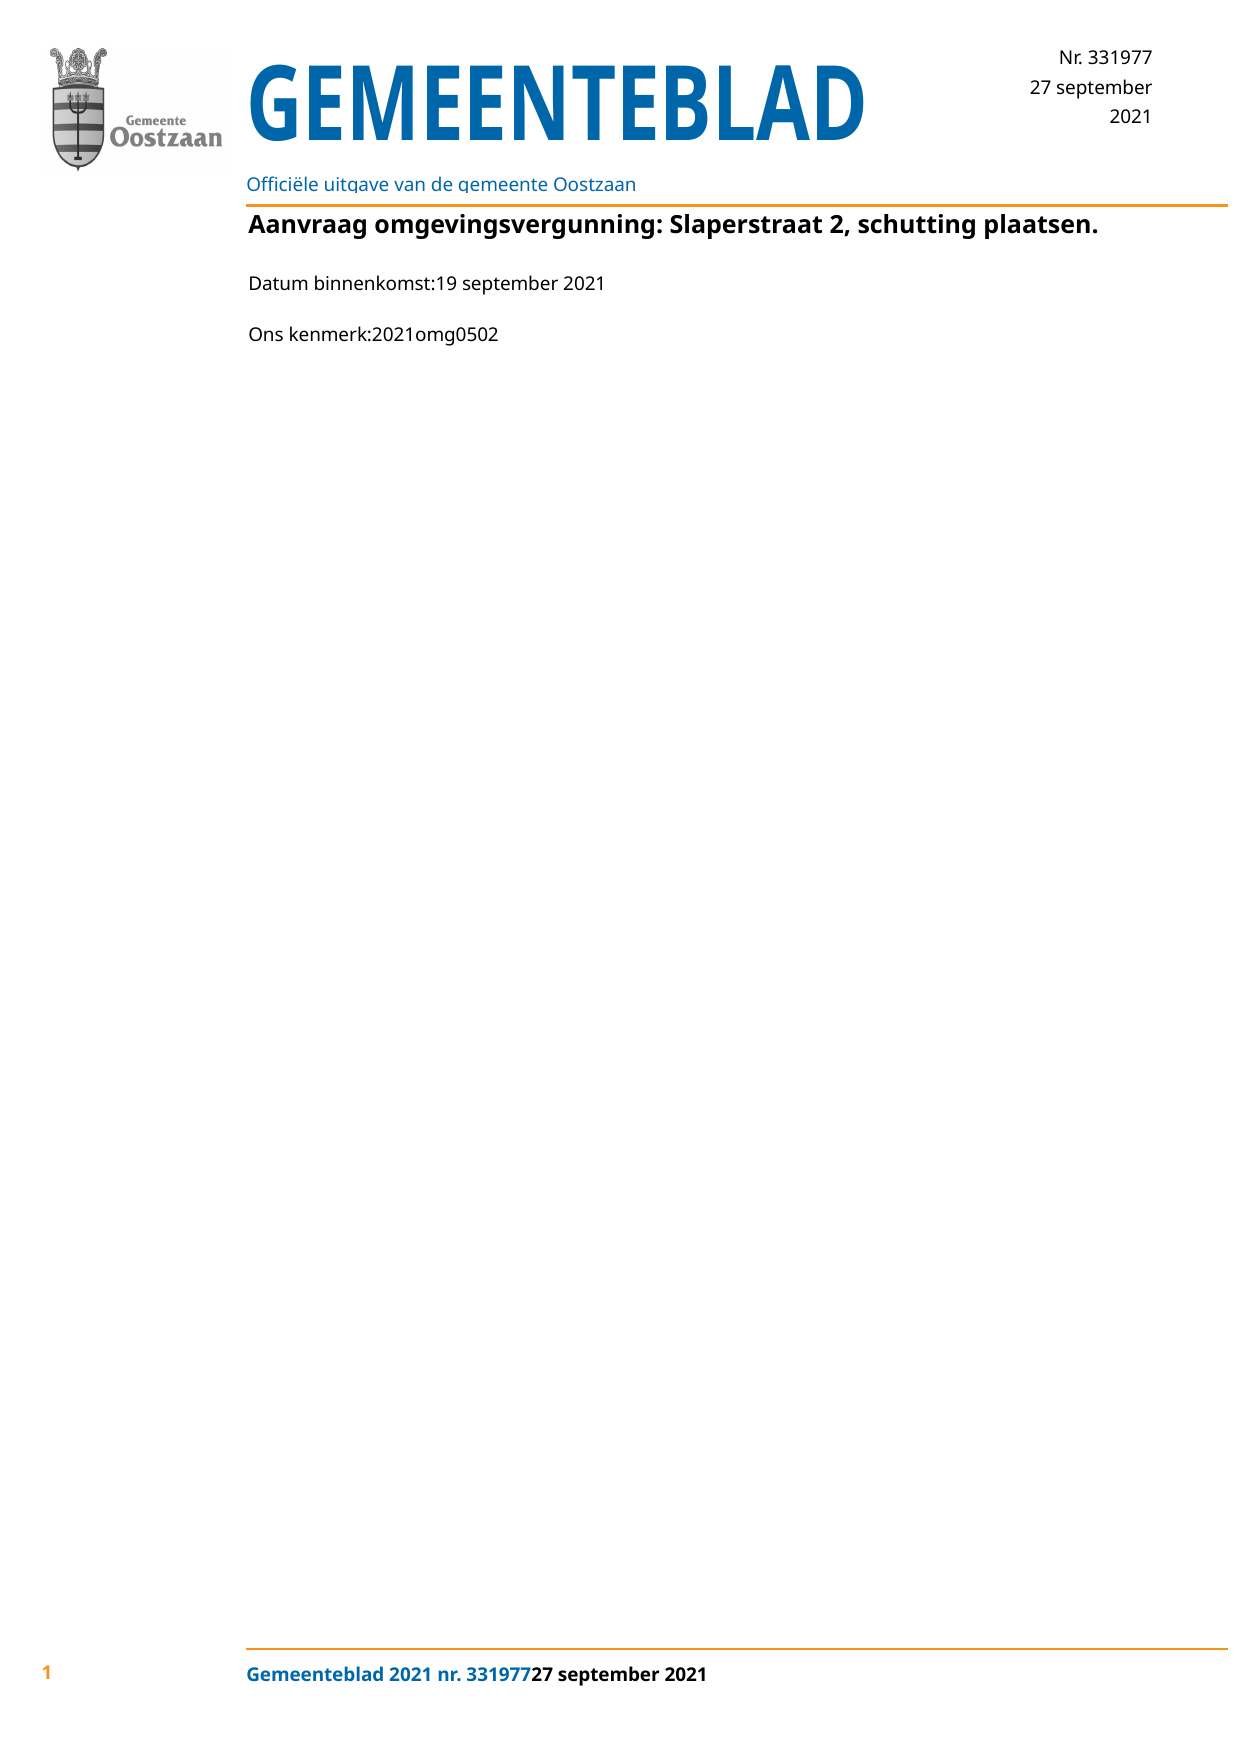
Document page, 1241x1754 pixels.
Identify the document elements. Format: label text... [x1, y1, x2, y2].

picture [41, 47, 231, 172]
text Datum binnenkomst:19 september 2021 [248, 270, 1152, 296]
text Ons kenmerk:2021omg0502 [248, 321, 1152, 346]
text Aanvraag omgevingsvergunning: Slaperstraat 2, schutting plaatsen. [248, 207, 1152, 241]
